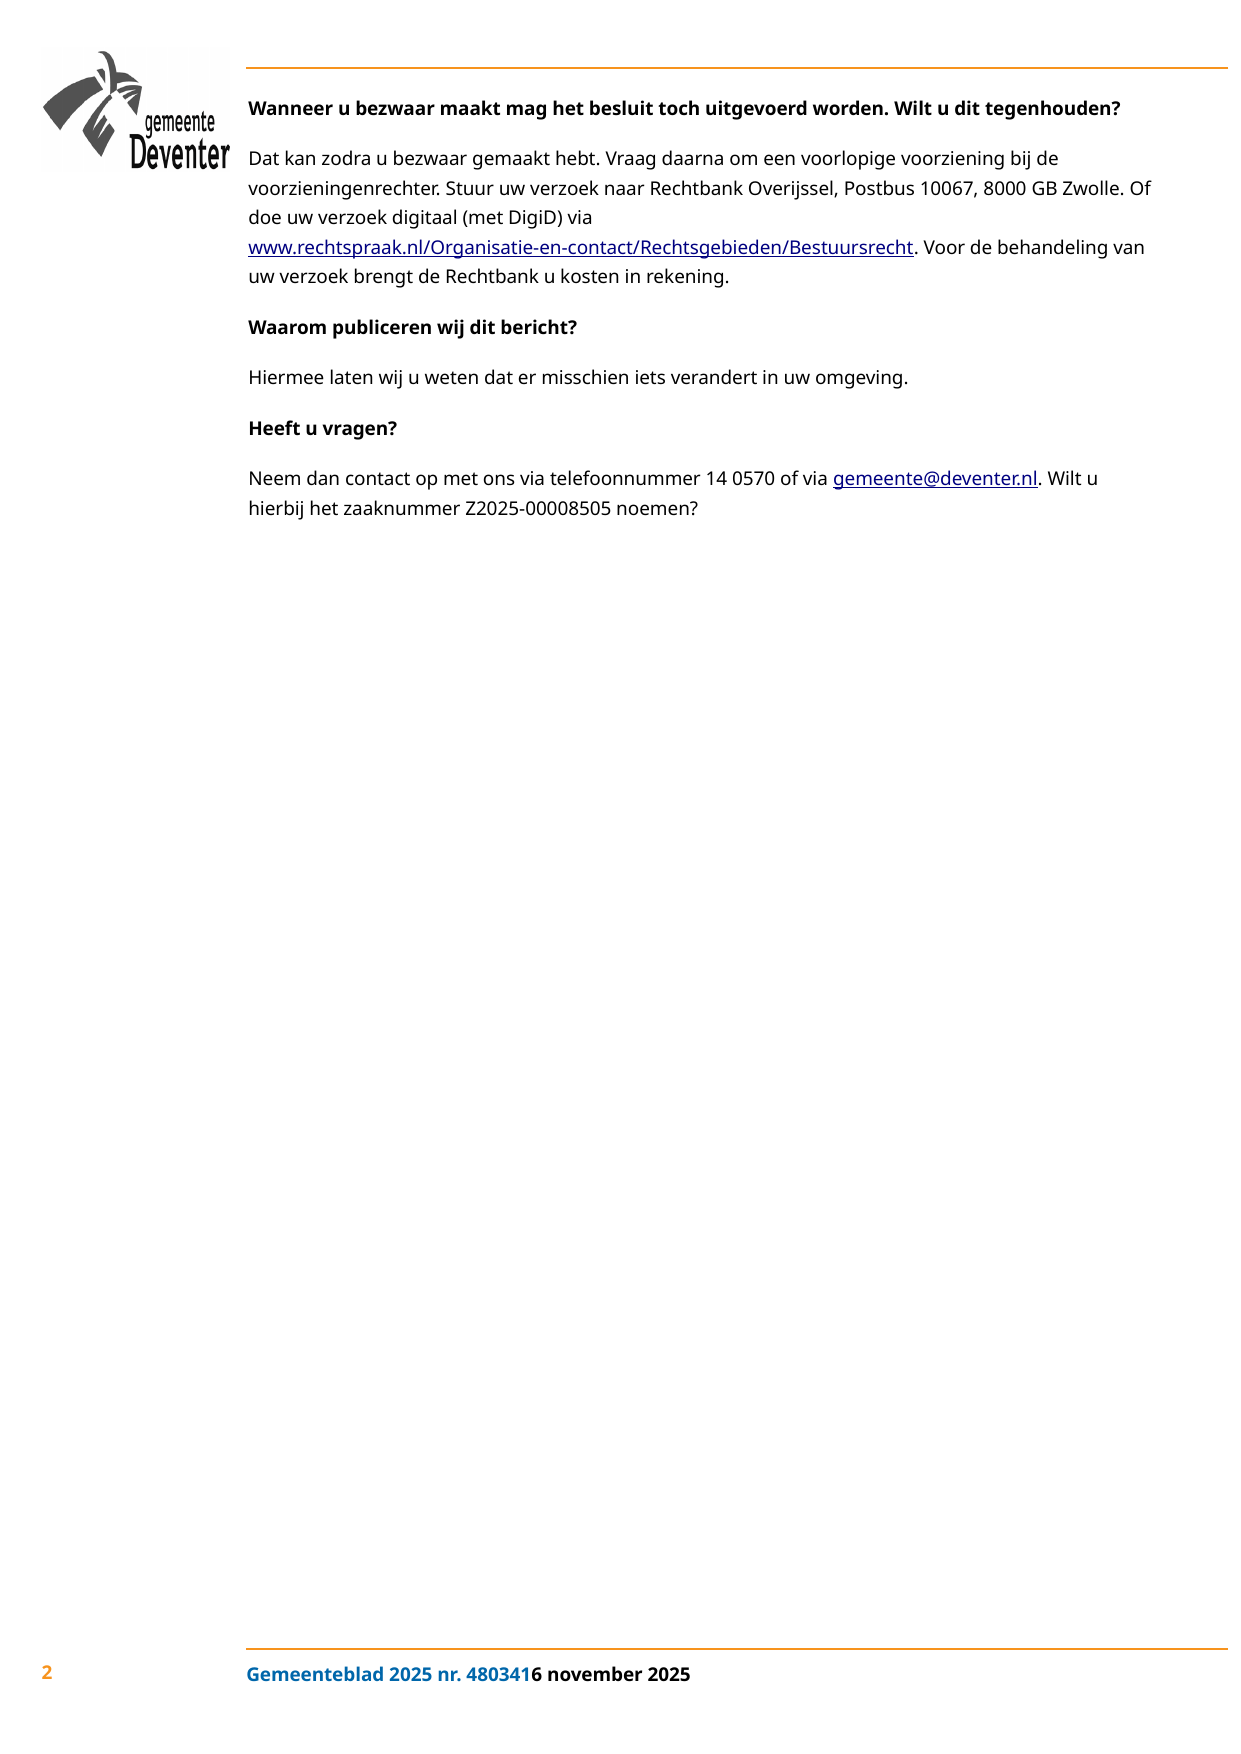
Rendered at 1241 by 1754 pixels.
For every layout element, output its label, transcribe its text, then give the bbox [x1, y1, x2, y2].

text Neem dan contact op met ons via telefoonnummer 14 0570 of via gemeente@deventer.nl. Wilt u hierbij het zaaknummer Z2025-00008505 noemen? [248, 465, 1152, 521]
text Dat kan zodra u bezwaar gemaakt hebt. Vraag daarna om een voorlopige voorziening bij de voorzieningenrechter. Stuur uw verzoek naar Rechtbank Overijssel, Postbus 10067, 8000 GB Zwolle. Of doe uw verzoek digitaal (met DigiD) via www.rechtspraak.nl/Organisatie-en-contact/Rechtsgebieden/Bestuursrecht. Voor de behandeling van uw verzoek brengt de Rechtbank u kosten in rekening. [248, 145, 1152, 289]
text Heeft u vragen? [248, 415, 1152, 441]
picture [41, 47, 231, 172]
text Hiermee laten wij u weten dat er misschien iets verandert in uw omgeving. [248, 364, 1152, 390]
text Waarom publiceren wij dit bericht? [248, 314, 1152, 340]
text Wanneer u bezwaar maakt mag het besluit toch uitgevoerd worden. Wilt u dit tegenhouden? [248, 95, 1152, 121]
